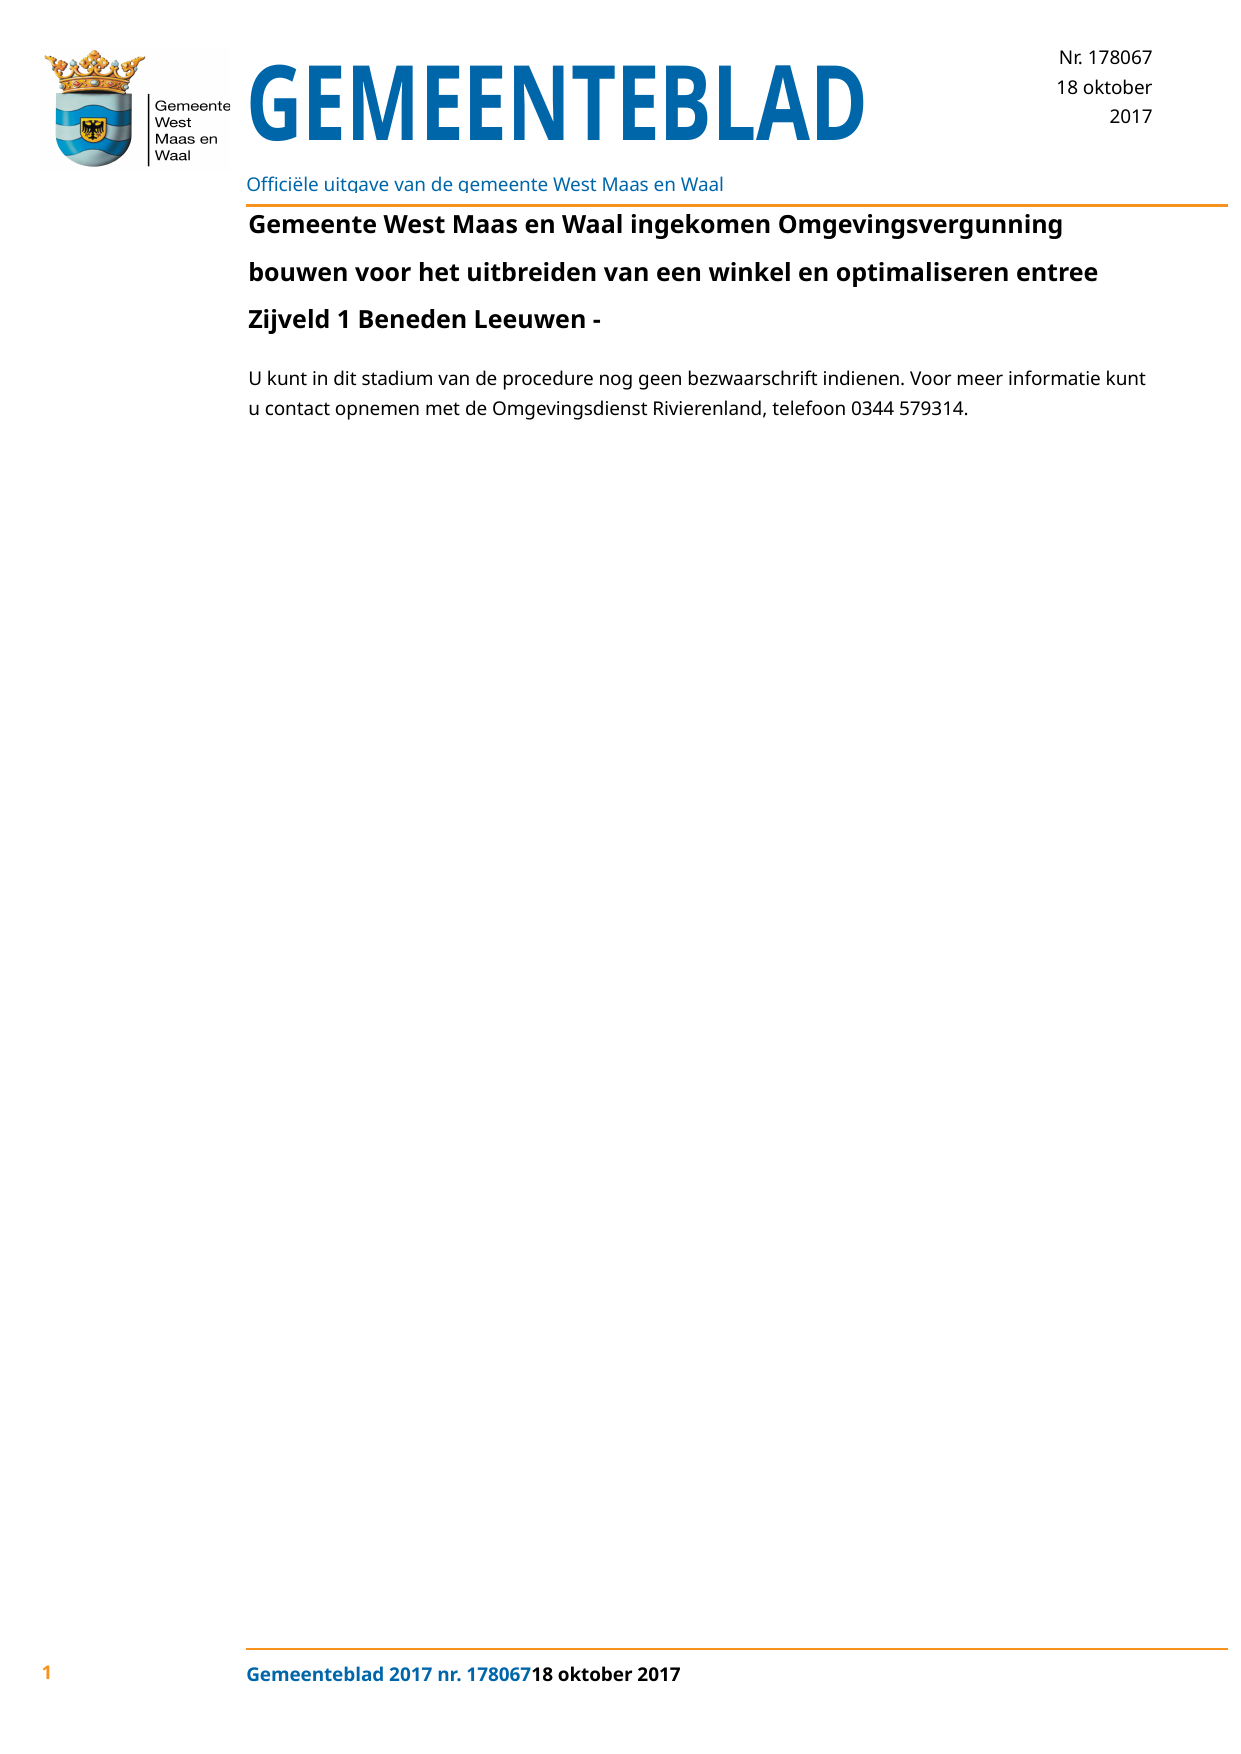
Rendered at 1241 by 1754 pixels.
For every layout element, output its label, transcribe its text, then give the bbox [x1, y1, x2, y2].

text U kunt in dit stadium van de procedure nog geen bezwaarschrift indienen. Voor meer informatie kunt u contact opnemen met de Omgevingsdienst Rivierenland, telefoon 0344 579314. [248, 366, 1152, 421]
text Gemeente West Maas en Waal ingekomen Omgevingsvergunning bouwen voor het uitbreiden van een winkel en optimaliseren entree Zijveld 1 Beneden Leeuwen - [248, 207, 1152, 336]
picture [41, 47, 231, 172]
